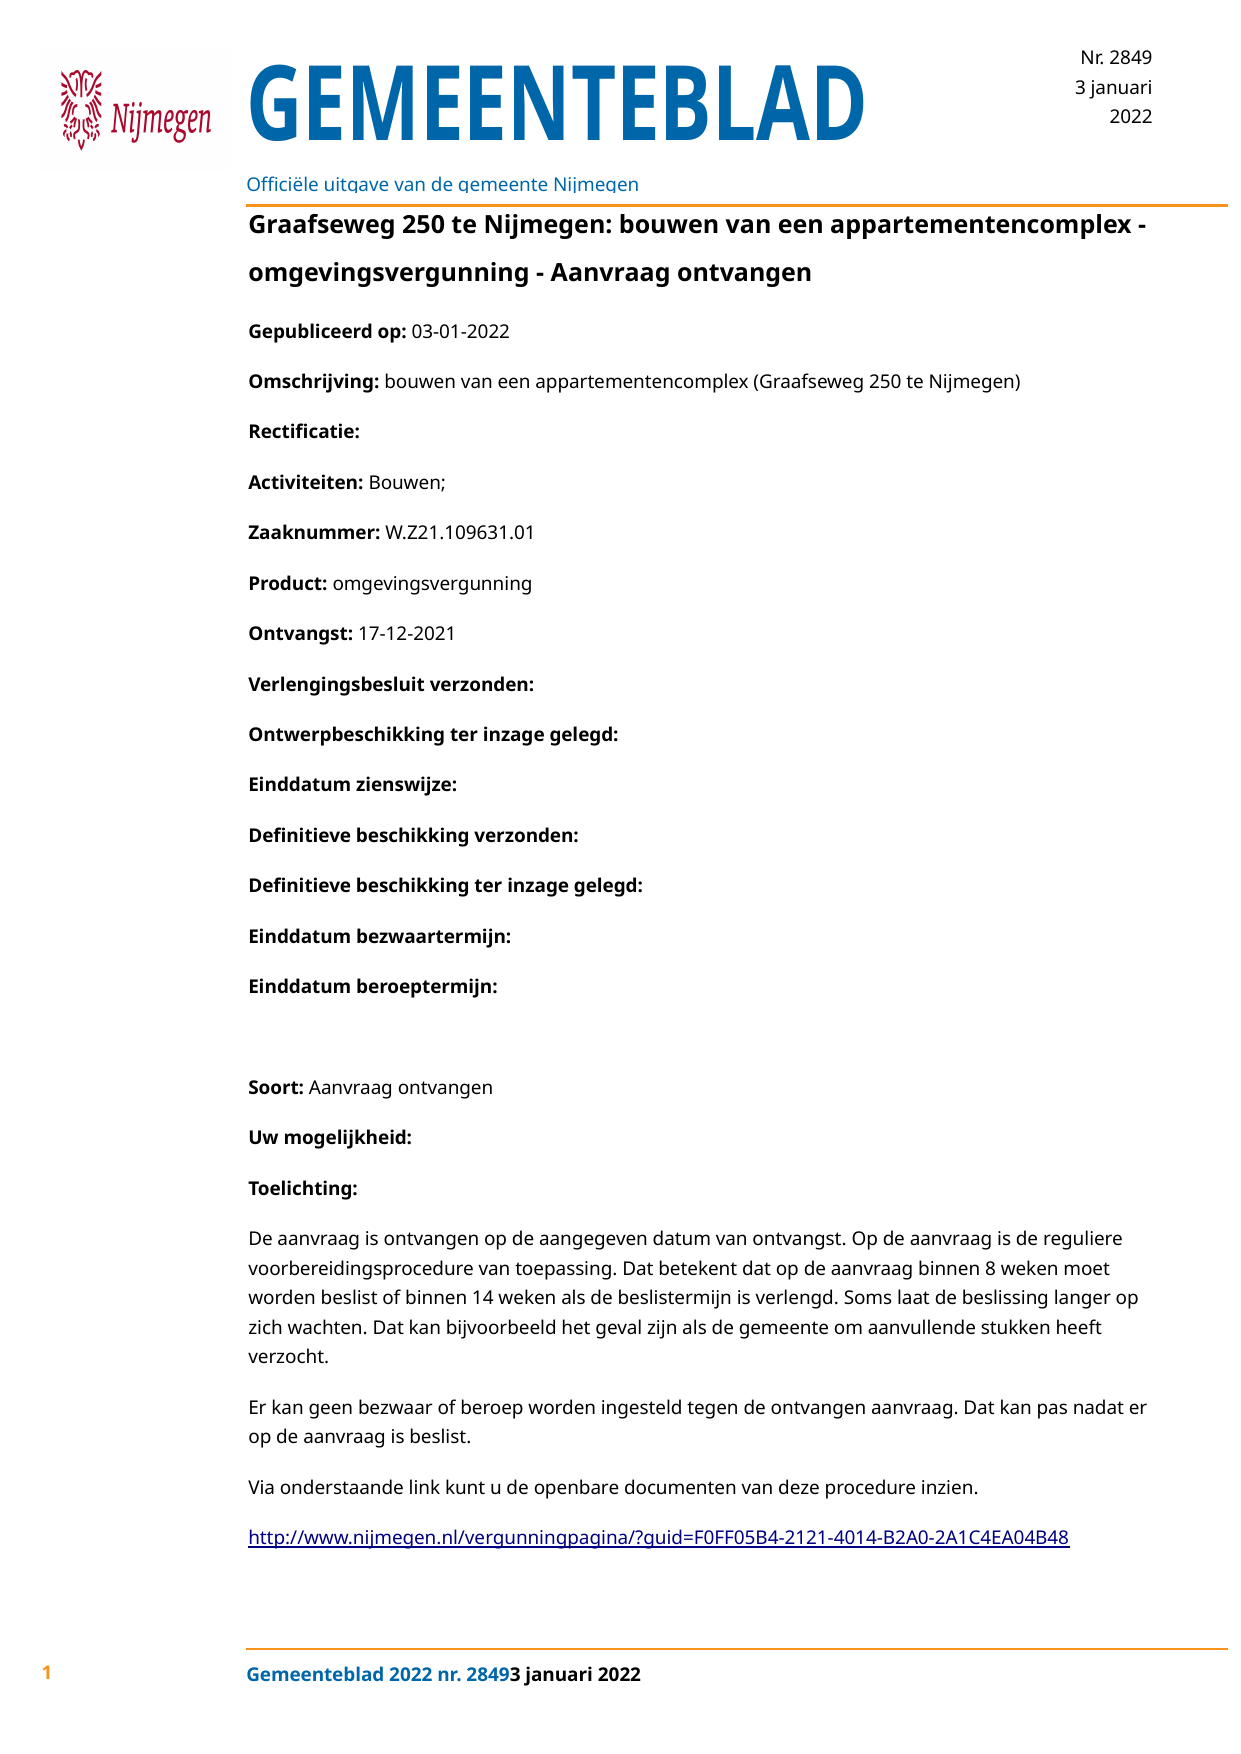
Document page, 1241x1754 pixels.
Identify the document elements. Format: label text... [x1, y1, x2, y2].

text Zaaknummer: W.Z21.109631.01 [248, 519, 1152, 545]
text Activiteiten: Bouwen; [248, 469, 1152, 495]
text http://www.nijmegen.nl/vergunningpagina/?guid=F0FF05B4-2121-4014-B2A0-2A1C4EA04B48 [248, 1524, 1152, 1550]
text Definitieve beschikking verzonden: [248, 822, 1152, 848]
text Verlengingsbesluit verzonden: [248, 671, 1152, 697]
text Einddatum beroeptermijn: [248, 973, 1152, 999]
text Einddatum bezwaartermijn: [248, 923, 1152, 949]
text Omschrijving: bouwen van een appartementencomplex (Graafseweg 250 te Nijmegen) [248, 368, 1152, 394]
text Ontwerpbeschikking ter inzage gelegd: [248, 721, 1152, 747]
text Gepubliceerd op: 03-01-2022 [248, 318, 1152, 344]
text Definitieve beschikking ter inzage gelegd: [248, 872, 1152, 898]
text Einddatum zienswijze: [248, 772, 1152, 797]
text Soort: Aanvraag ontvangen [248, 1074, 1152, 1100]
text Rectificatie: [248, 419, 1152, 444]
text Er kan geen bezwaar of beroep worden ingesteld tegen de ontvangen aanvraag. Dat kan pas nadat er op de aanvraag is beslist. [248, 1394, 1152, 1449]
text Uw mogelijkheid: [248, 1124, 1152, 1150]
text Via onderstaande link kunt u de openbare documenten van deze procedure inzien. [248, 1474, 1152, 1500]
picture [41, 47, 231, 172]
text Toelichting: [248, 1175, 1152, 1201]
text Product: omgevingsvergunning [248, 570, 1152, 596]
text De aanvraag is ontvangen op de aangegeven datum van ontvangst. Op de aanvraag is de reguliere voorbereidingsprocedure van toepassing. Dat betekent dat op de aanvraag binnen 8 weken moet worden beslist of binnen 14 weken als de beslistermijn is verlengd. Soms laat de beslissing langer op zich wachten. Dat kan bijvoorbeeld het geval zijn als de gemeente om aanvullende stukken heeft verzocht. [248, 1225, 1152, 1369]
text Graafseweg 250 te Nijmegen: bouwen van een appartementencomplex - omgevingsvergunning - Aanvraag ontvangen [248, 207, 1152, 288]
text Ontvangst: 17-12-2021 [248, 620, 1152, 646]
